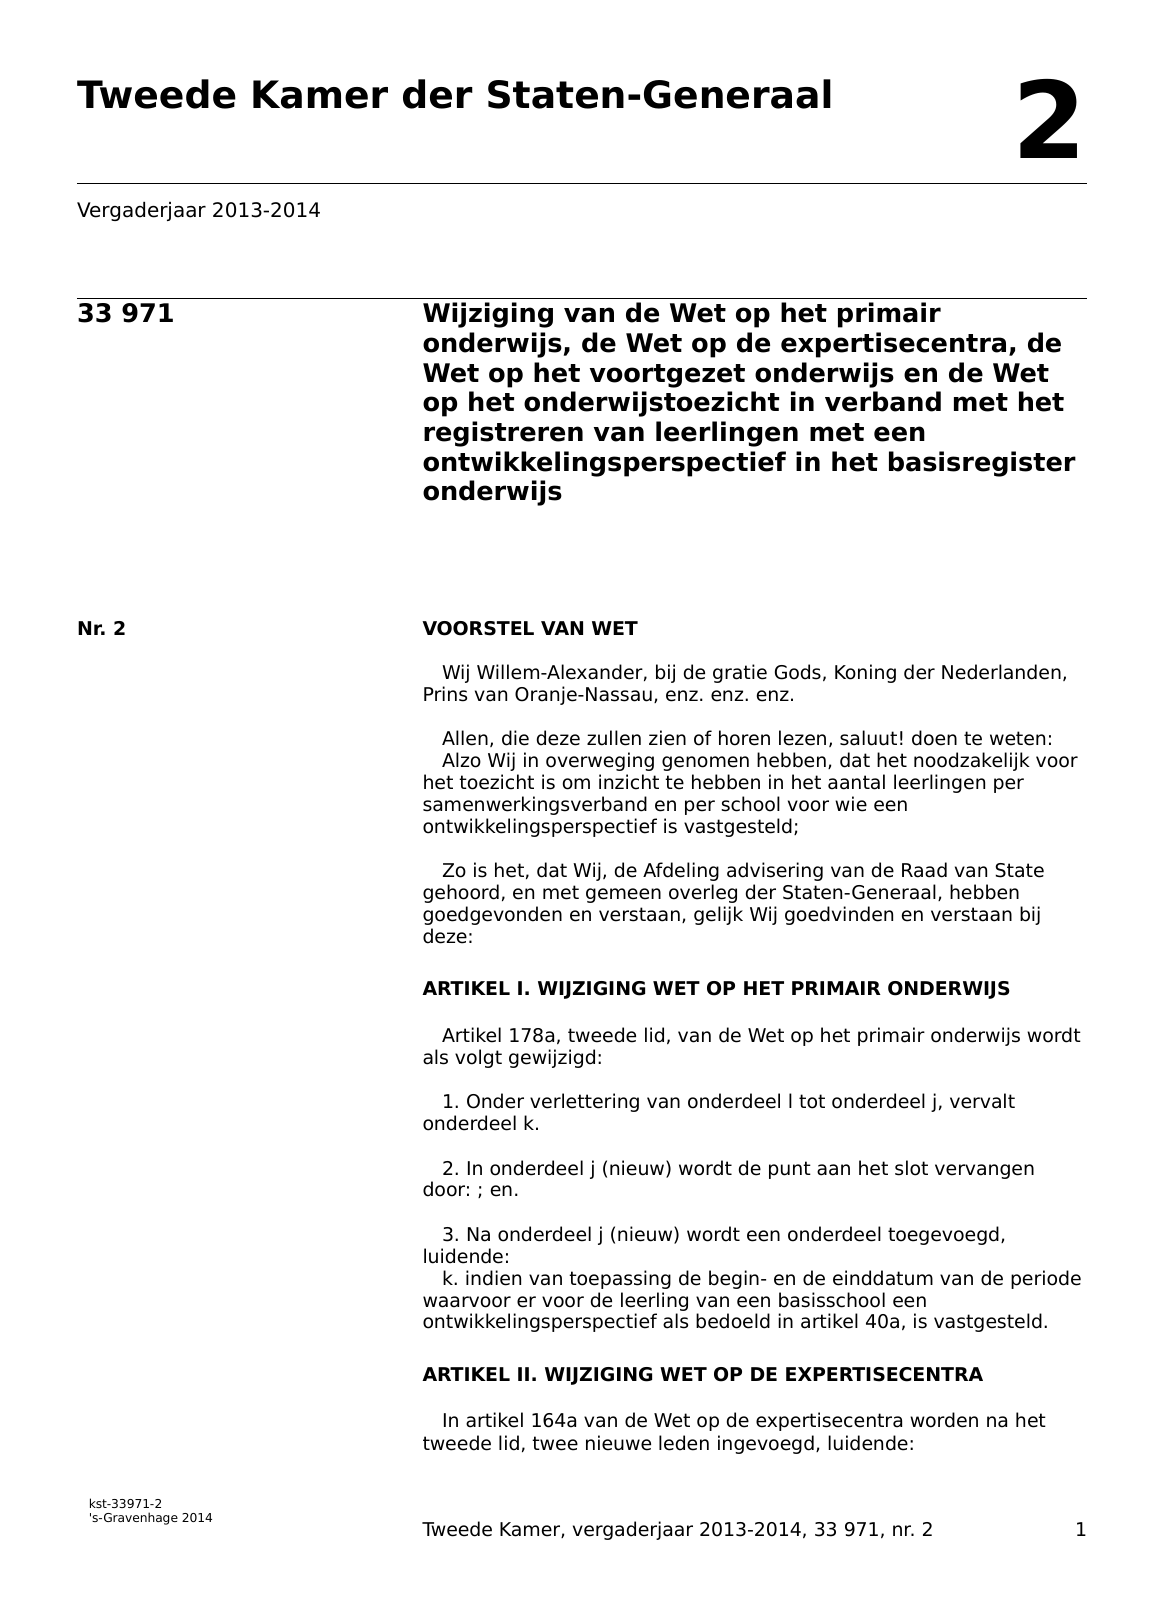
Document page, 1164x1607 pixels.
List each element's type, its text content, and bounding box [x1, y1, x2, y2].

subtitle ARTIKEL I. WIJZIGING WET OP HET PRIMAIR ONDERWIJS [422, 978, 1087, 1000]
text k. indien van toepassing de begin- en de einddatum van de periode waarvoor er voor de leerling van een basisschool een ontwikkelingsperspectief als bedoeld in artikel 40a, is vastgesteld. [422, 1267, 1087, 1333]
text Artikel 178a, tweede lid, van de Wet op het primair onderwijs wordt als volgt gewijzigd: [422, 1025, 1087, 1069]
text Wij Willem-Alexander, bij de gratie Gods, Koning der Nederlanden, Prins van Oranje-Nassau, enz. enz. enz. [422, 662, 1087, 706]
text 3. Na onderdeel j (nieuw) wordt een onderdeel toegevoegd, luidende: [422, 1223, 1087, 1267]
text In artikel 164a van de Wet op de expertisecentra worden na het tweede lid, twee nieuwe leden ingevoegd, luidende: [422, 1410, 1087, 1454]
subtitle 33 971 Wijziging van de Wet op het primair onderwijs, de Wet op de expertisecentra, de Wet op het voortgezet onderwijs en de Wet op het onderwijstoezicht in verband met het registreren van leerlingen met een ontwikkelingsperspectief in het basisregister onderwijs [77, 299, 1087, 507]
subtitle ARTIKEL II. WIJZIGING WET OP DE EXPERTISECENTRA [422, 1363, 1087, 1385]
text Allen, die deze zullen zien of horen lezen, saluut! doen te weten: [422, 728, 1087, 750]
table_header 2 [886, 59, 1087, 183]
table_cell Vergaderjaar 2013-2014 [77, 184, 1087, 298]
text 's-Gravenhage 2014 [88, 1511, 323, 1525]
subtitle Nr. 2 VOORSTEL VAN WET [77, 618, 1087, 640]
text 1. Onder verlettering van onderdeel l tot onderdeel j, vervalt onderdeel k. [422, 1091, 1087, 1135]
table_header Tweede Kamer der Staten-Generaal [77, 59, 886, 183]
text Alzo Wij in overweging genomen hebben, dat het noodzakelijk voor het toezicht is om inzicht te hebben in het aantal leerlingen per samenwerkingsverband en per school voor wie een ontwikkelingsperspectief is vastgesteld; [422, 750, 1087, 838]
text 2. In onderdeel j (nieuw) wordt de punt aan het slot vervangen door: ; en. [422, 1157, 1087, 1201]
text Zo is het, dat Wij, de Afdeling advisering van de Raad van State gehoord, en met gemeen overleg der Staten-Generaal, hebben goedgevonden en verstaan, gelijk Wij goedvinden en verstaan bij deze: [422, 860, 1087, 948]
text kst-33971-2 [88, 1497, 323, 1511]
